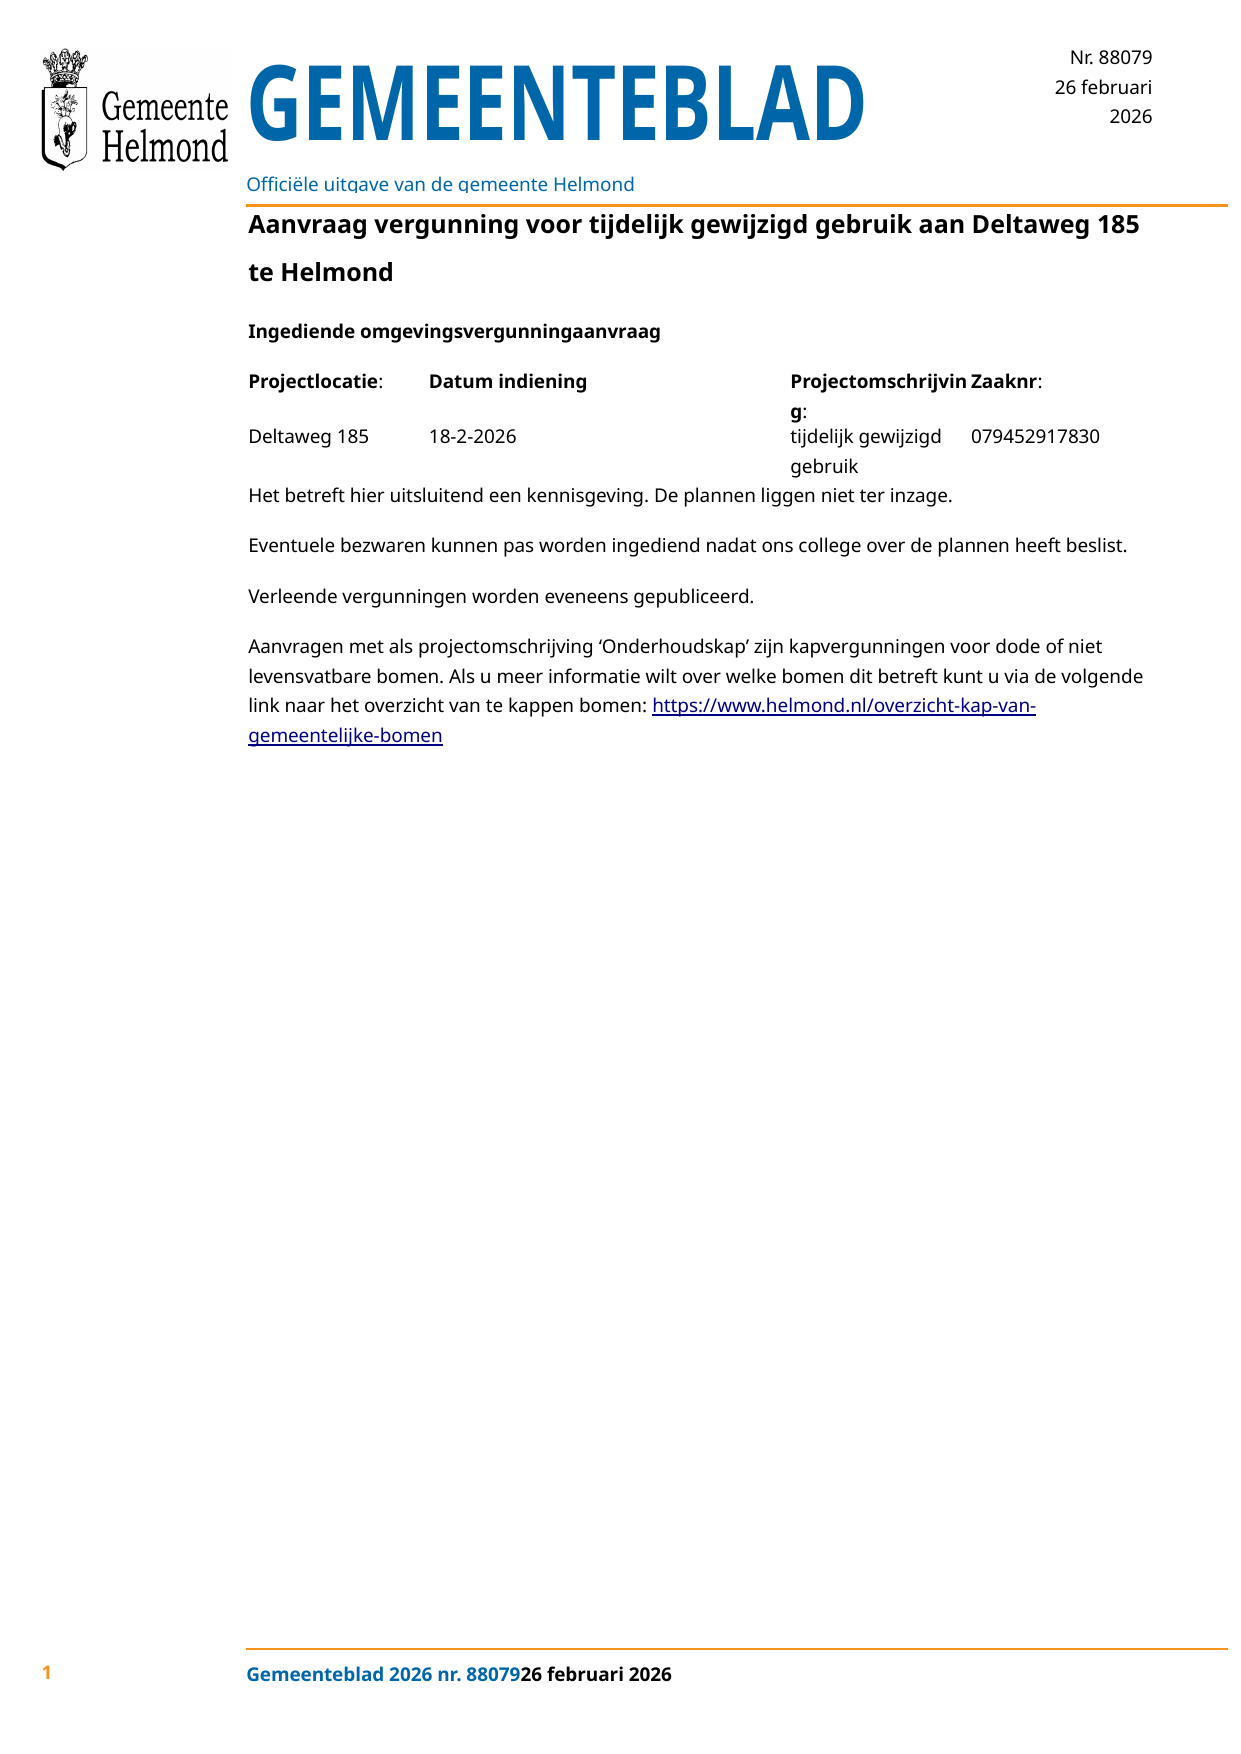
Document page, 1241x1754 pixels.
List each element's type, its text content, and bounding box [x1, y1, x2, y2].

table_header Projectlocatie: [248, 369, 429, 424]
text Het betreft hier uitsluitend een kennisgeving. De plannen liggen niet ter inzage. [248, 482, 1152, 508]
text Eventuele bezwaren kunnen pas worden ingediend nadat ons college over de plannen heeft beslist. [248, 533, 1152, 558]
table_cell 18-2-2026 [429, 424, 609, 479]
text Aanvraag vergunning voor tijdelijk gewijzigd gebruik aan Deltaweg 185 te Helmond [248, 207, 1152, 288]
table_cell tijdelijk gewijzigd gebruik [790, 424, 971, 479]
table_cell Deltaweg 185 [248, 424, 429, 479]
picture [41, 47, 231, 172]
table_cell [609, 424, 790, 479]
text Aanvragen met als projectomschrijving ‘Onderhoudskap’ zijn kapvergunningen voor dode of niet levensvatbare bomen. Als u meer informatie wilt over welke bomen dit betreft kunt u via de volgende link naar het overzicht van te kappen bomen: https://www.helmond.nl/overzicht-kap-van-gemeentelijke-bomen [248, 633, 1152, 748]
table_header Zaaknr: [971, 369, 1152, 424]
table_cell 079452917830 [971, 424, 1152, 479]
text Verleende vergunningen worden eveneens gepubliceerd. [248, 583, 1152, 609]
table_header Projectomschrijving: [790, 369, 971, 424]
text Ingediende omgevingsvergunningaanvraag [248, 318, 1152, 344]
table_header Datum indiening [429, 369, 609, 424]
table_header [609, 369, 790, 424]
